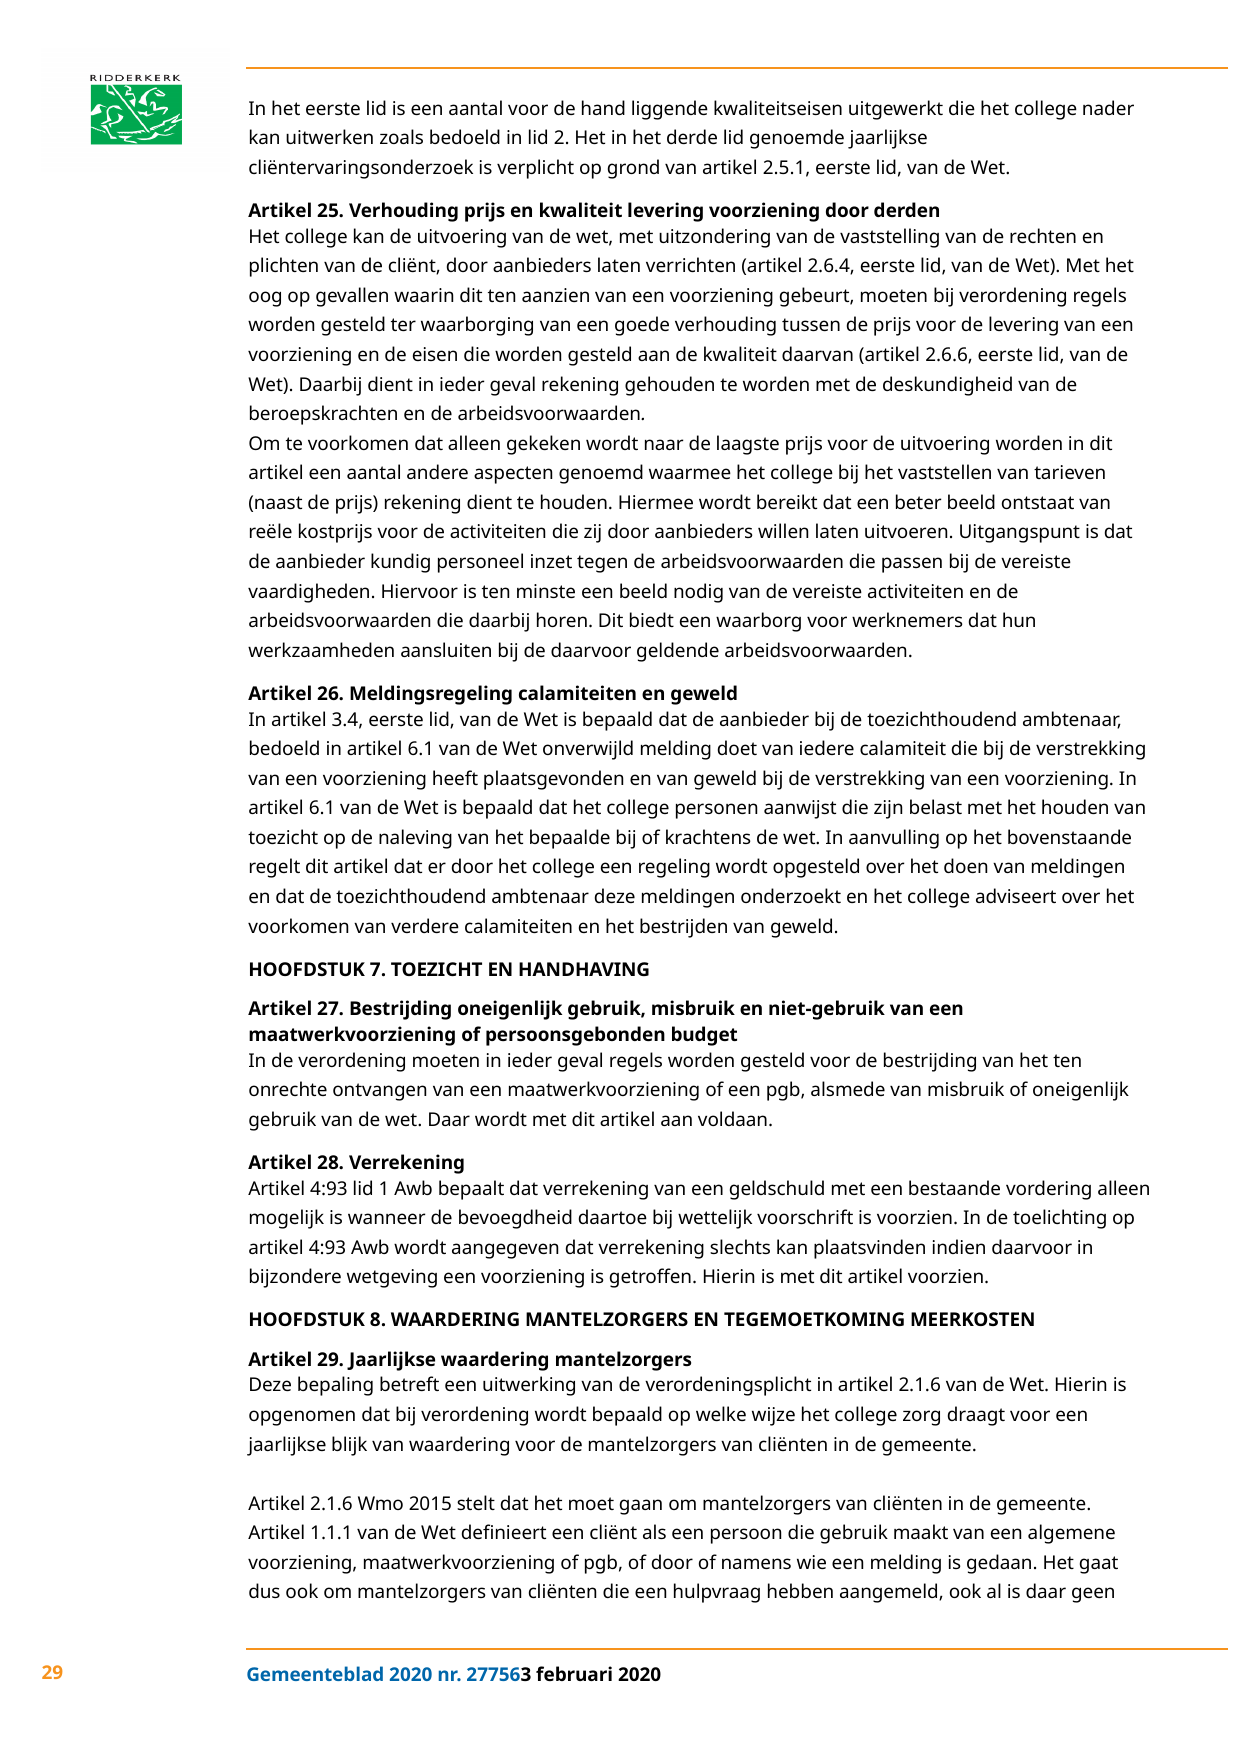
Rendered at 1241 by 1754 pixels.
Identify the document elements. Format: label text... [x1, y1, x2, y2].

text Om te voorkomen dat alleen gekeken wordt naar de laagste prijs voor de uitvoering worden in dit artikel een aantal andere aspecten genoemd waarmee het college bij het vaststellen van tarieven (naast de prijs) rekening dient te houden. Hiermee wordt bereikt dat een beter beeld ontstaat van reële kostprijs voor de activiteiten die zij door aanbieders willen laten uitvoeren. Uitgangspunt is dat de aanbieder kundig personeel inzet tegen de arbeidsvoorwaarden die passen bij de vereiste vaardigheden. Hiervoor is ten minste een beeld nodig van de vereiste activiteiten en de arbeidsvoorwaarden die daarbij horen. Dit biedt een waarborg voor werknemers dat hun werkzaamheden aansluiten bij de daarvoor geldende arbeidsvoorwaarden. [248, 430, 1152, 663]
text In de verordening moeten in ieder geval regels worden gesteld voor de bestrijding van het ten onrechte ontvangen van een maatwerkvoorziening of een pgb, alsmede van misbruik of oneigenlijk gebruik van de wet. Daar wordt met dit artikel aan voldaan. [248, 1047, 1152, 1132]
text Artikel 26. Meldingsregeling calamiteiten en geweld [248, 680, 1152, 706]
picture [41, 47, 231, 172]
text Deze bepaling betreft een uitwerking van de verordeningsplicht in artikel 2.1.6 van de Wet. Hierin is opgenomen dat bij verordening wordt bepaald op welke wijze het college zorg draagt voor een jaarlijkse blijk van waardering voor de mantelzorgers van cliënten in de gemeente. [248, 1372, 1152, 1457]
text HOOFDSTUK 7. TOEZICHT EN HANDHAVING [248, 956, 1152, 982]
text Artikel 27. Bestrijding oneigenlijk gebruik, misbruik en niet-gebruik van een maatwerkvoorziening of persoonsgebonden budget [248, 995, 1152, 1047]
text Het college kan de uitvoering van de wet, met uitzondering van de vaststelling van de rechten en plichten van de cliënt, door aanbieders laten verrichten (artikel 2.6.4, eerste lid, van de Wet). Met het oog op gevallen waarin dit ten aanzien van een voorziening gebeurt, moeten bij verordening regels worden gesteld ter waarborging van een goede verhouding tussen de prijs voor de levering van een voorziening en de eisen die worden gesteld aan de kwaliteit daarvan (artikel 2.6.6, eerste lid, van de Wet). Daarbij dient in ieder geval rekening gehouden te worden met de deskundigheid van de beroepskrachten en de arbeidsvoorwaarden. [248, 223, 1152, 426]
text In het eerste lid is een aantal voor de hand liggende kwaliteitseisen uitgewerkt die het college nader kan uitwerken zoals bedoeld in lid 2. Het in het derde lid genoemde jaarlijkse cliëntervaringsonderzoek is verplicht op grond van artikel 2.5.1, eerste lid, van de Wet. [248, 95, 1152, 180]
text Artikel 4:93 lid 1 Awb bepaalt dat verrekening van een geldschuld met een bestaande vordering alleen mogelijk is wanneer de bevoegdheid daartoe bij wettelijk voorschrift is voorzien. In de toelichting op artikel 4:93 Awb wordt aangegeven dat verrekening slechts kan plaatsvinden indien daarvoor in bijzondere wetgeving een voorziening is getroffen. Hierin is met dit artikel voorzien. [248, 1175, 1152, 1289]
text Artikel 29. Jaarlijkse waardering mantelzorgers [248, 1346, 1152, 1372]
text In artikel 3.4, eerste lid, van de Wet is bepaald dat de aanbieder bij de toezichthoudend ambtenaar, bedoeld in artikel 6.1 van de Wet onverwijld melding doet van iedere calamiteit die bij de verstrekking van een voorziening heeft plaatsgevonden en van geweld bij de verstrekking van een voorziening. In artikel 6.1 van de Wet is bepaald dat het college personen aanwijst die zijn belast met het houden van toezicht op de naleving van het bepaalde bij of krachtens de wet. In aanvulling op het bovenstaande regelt dit artikel dat er door het college een regeling wordt opgesteld over het doen van meldingen en dat de toezichthoudend ambtenaar deze meldingen onderzoekt en het college adviseert over het voorkomen van verdere calamiteiten en het bestrijden van geweld. [248, 706, 1152, 939]
text Artikel 25. Verhouding prijs en kwaliteit levering voorziening door derden [248, 197, 1152, 223]
text Artikel 28. Verrekening [248, 1149, 1152, 1175]
text Artikel 2.1.6 Wmo 2015 stelt dat het moet gaan om mantelzorgers van cliënten in de gemeente. Artikel 1.1.1 van de Wet definieert een cliënt als een persoon die gebruik maakt van een algemene voorziening, maatwerkvoorziening of pgb, of door of namens wie een melding is gedaan. Het gaat dus ook om mantelzorgers van cliënten die een hulpvraag hebben aangemeld, ook al is daar geen [248, 1490, 1152, 1604]
text HOOFDSTUK 8. WAARDERING MANTELZORGERS EN TEGEMOETKOMING MEERKOSTEN [248, 1307, 1152, 1332]
